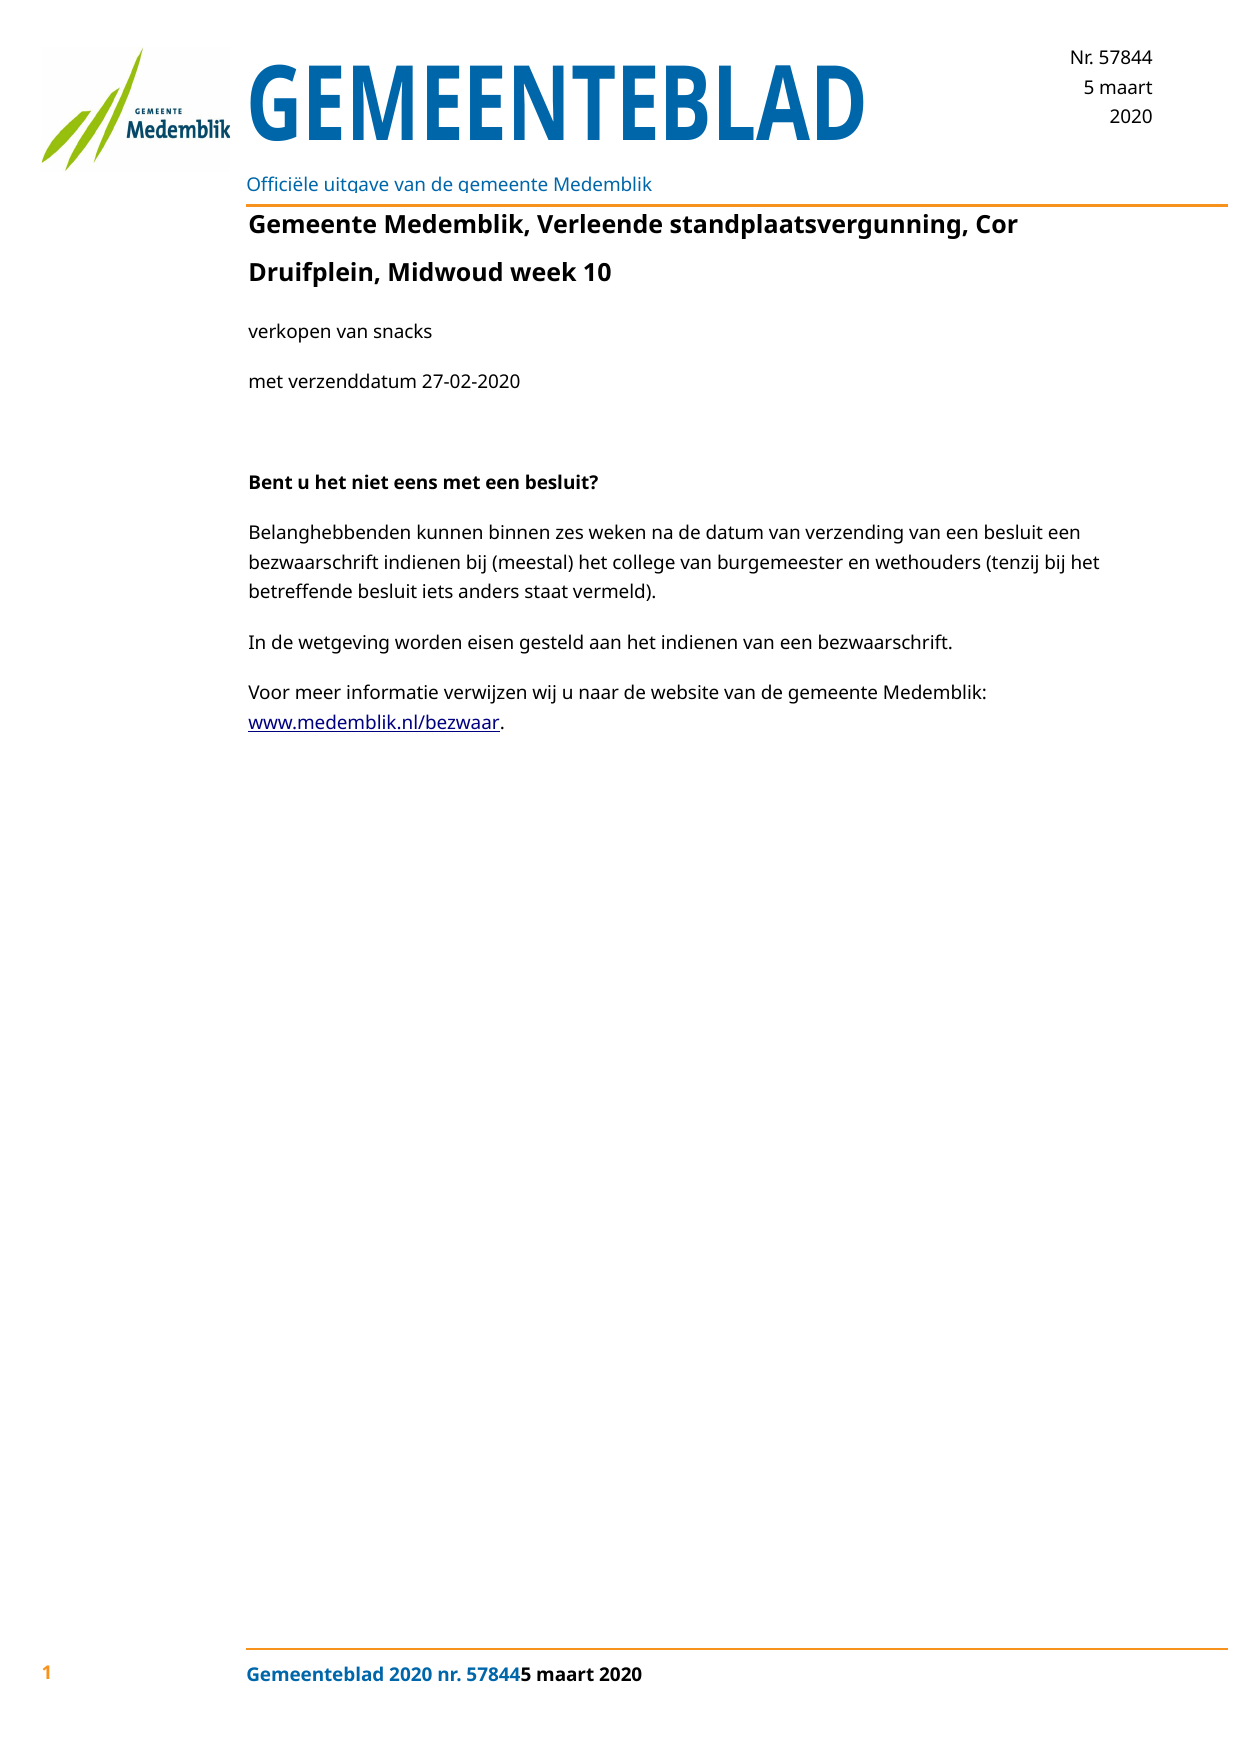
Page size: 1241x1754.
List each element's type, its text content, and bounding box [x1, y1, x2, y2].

text Gemeente Medemblik, Verleende standplaatsvergunning, Cor Druifplein, Midwoud week 10 [248, 207, 1152, 288]
text Belanghebbenden kunnen binnen zes weken na de datum van verzending van een besluit een bezwaarschrift indienen bij (meestal) het college van burgemeester en wethouders (tenzij bij het betreffende besluit iets anders staat vermeld). [248, 519, 1152, 604]
text In de wetgeving worden eisen gesteld aan het indienen van een bezwaarschrift. [248, 629, 1152, 655]
picture [41, 47, 231, 172]
text Bent u het niet eens met een besluit? [248, 469, 1152, 495]
text Voor meer informatie verwijzen wij u naar de website van de gemeente Medemblik: www.medemblik.nl/bezwaar. [248, 679, 1152, 735]
text met verzenddatum 27-02-2020 [248, 368, 1152, 394]
text verkopen van snacks [248, 318, 1152, 344]
